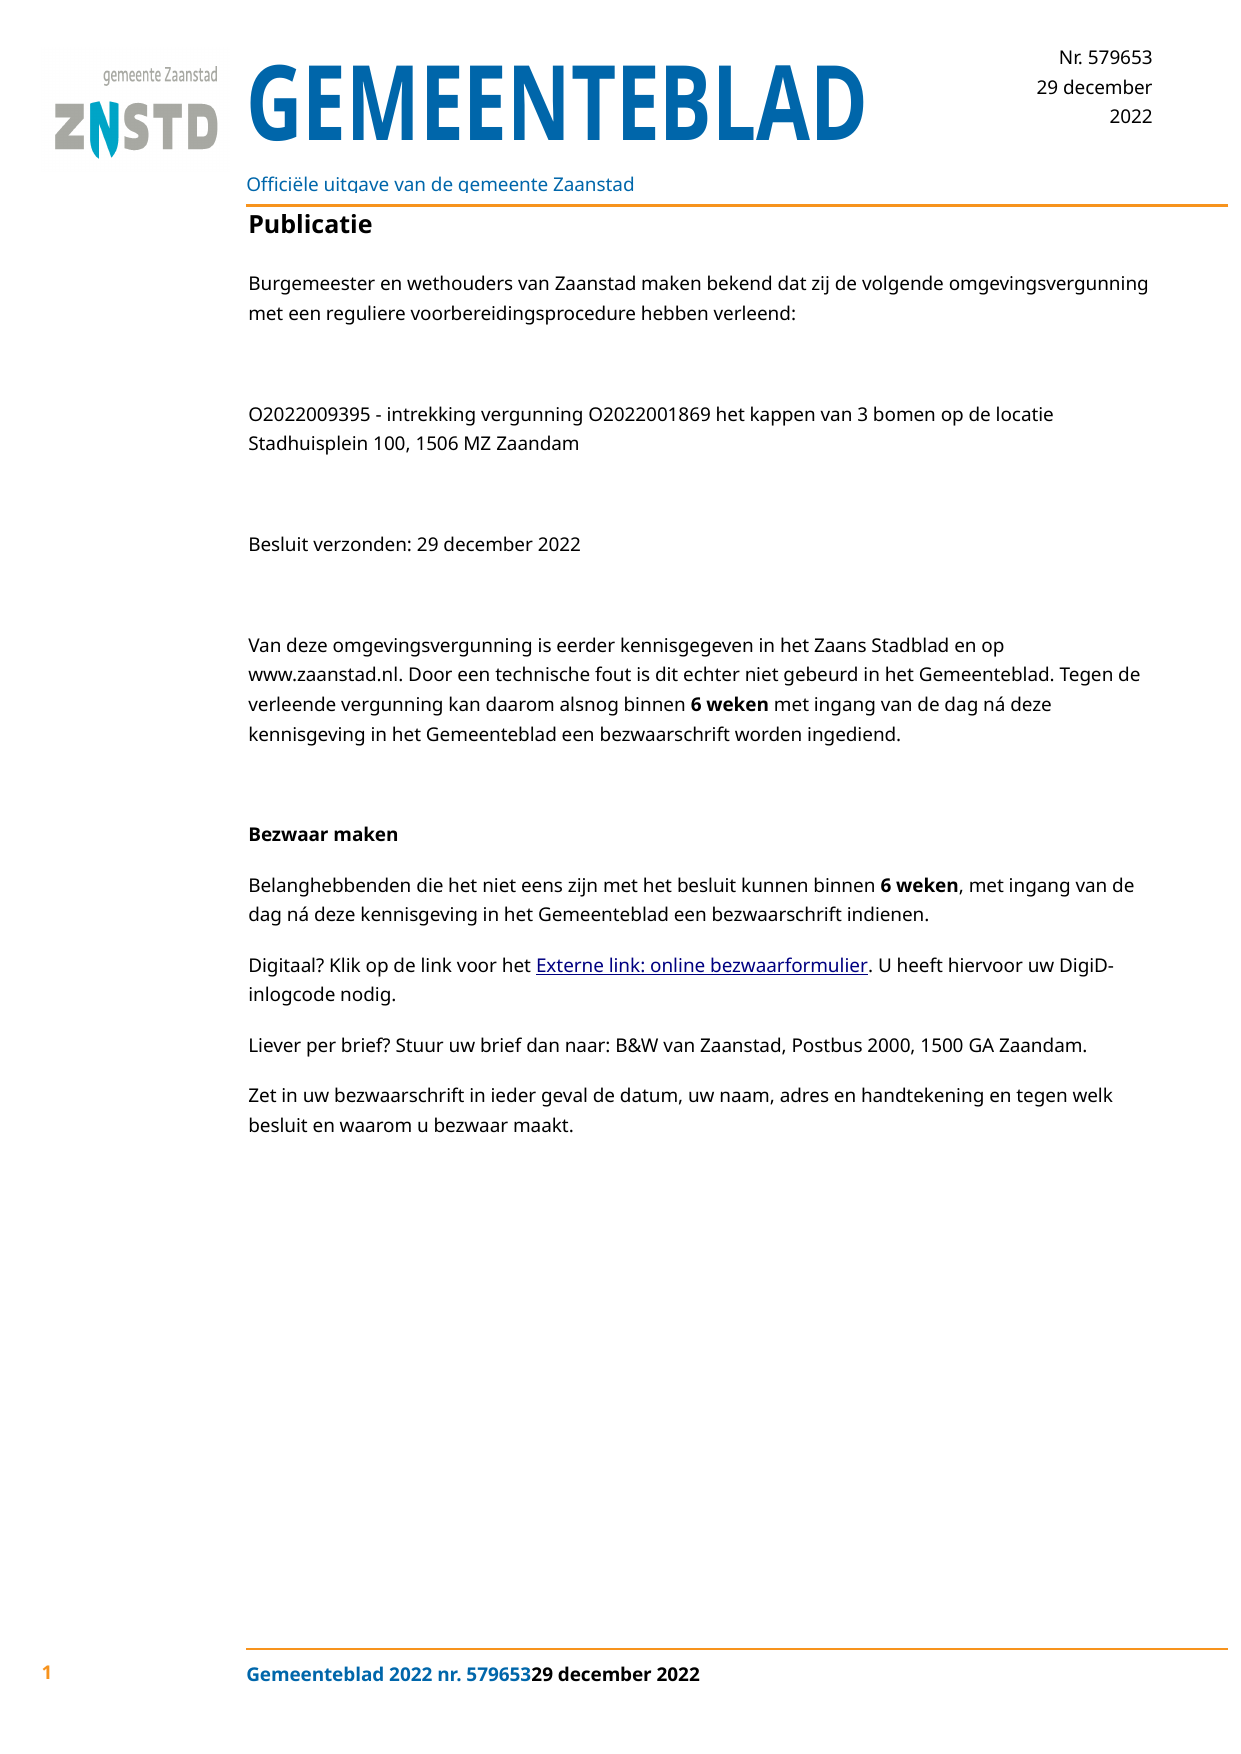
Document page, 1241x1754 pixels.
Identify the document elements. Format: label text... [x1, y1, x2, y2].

text Belanghebbenden die het niet eens zijn met het besluit kunnen binnen 6 weken, met ingang van de dag ná deze kennisgeving in het Gemeenteblad een bezwaarschrift indienen. [248, 872, 1152, 927]
text Bezwaar maken [248, 822, 1152, 847]
text Burgemeester en wethouders van Zaanstad maken bekend dat zij de volgende omgevingsvergunning met een reguliere voorbereidingsprocedure hebben verleend: [248, 270, 1152, 326]
text Besluit verzonden: 29 december 2022 [248, 531, 1152, 557]
text Van deze omgevingsvergunning is eerder kennisgegeven in het Zaans Stadblad en op www.zaanstad.nl. Door een technische fout is dit echter niet gebeurd in het Gemeenteblad. Tegen de verleende vergunning kan daarom alsnog binnen 6 weken met ingang van de dag ná deze kennisgeving in het Gemeenteblad een bezwaarschrift worden ingediend. [248, 632, 1152, 746]
text O2022009395 - intrekking vergunning O2022001869 het kappen van 3 bomen op de locatie Stadhuisplein 100, 1506 MZ Zaandam [248, 401, 1152, 456]
text Zet in uw bezwaarschrift in ieder geval de datum, uw naam, adres en handtekening en tegen welk besluit en waarom u bezwaar maakt. [248, 1082, 1152, 1138]
text Digitaal? Klik op de link voor het Externe link: online bezwaarformulier. U heeft hiervoor uw DigiD-inlogcode nodig. [248, 952, 1152, 1007]
text Liever per brief? Stuur uw brief dan naar: B&W van Zaanstad, Postbus 2000, 1500 GA Zaandam. [248, 1032, 1152, 1058]
picture [41, 47, 231, 172]
text Publicatie [248, 207, 1152, 241]
